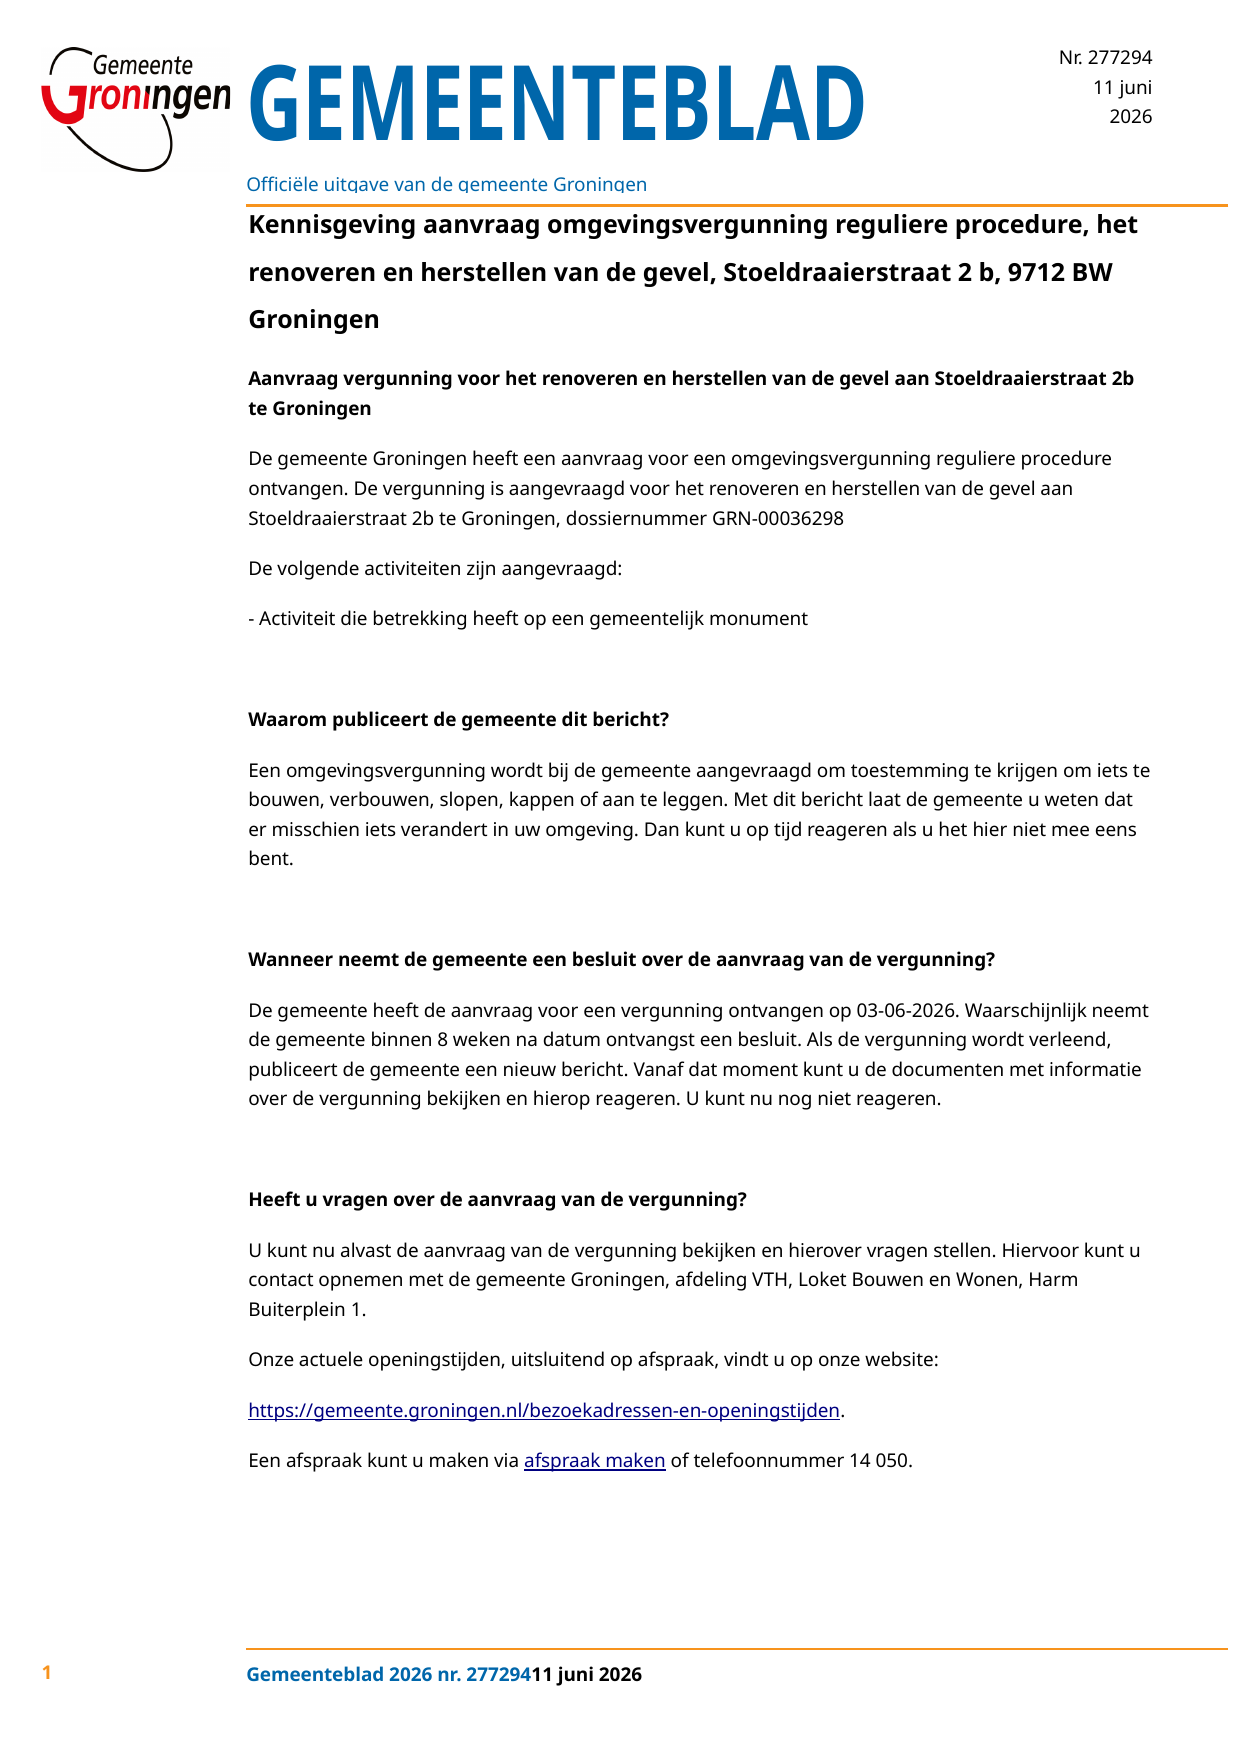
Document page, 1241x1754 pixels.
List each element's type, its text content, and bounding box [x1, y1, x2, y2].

text Waarom publiceert de gemeente dit bericht? [248, 706, 1152, 732]
text De volgende activiteiten zijn aangevraagd: [248, 555, 1152, 581]
text Een omgevingsvergunning wordt bij de gemeente aangevraagd om toestemming te krijgen om iets te bouwen, verbouwen, slopen, kappen of aan te leggen. Met dit bericht laat de gemeente u weten dat er misschien iets verandert in uw omgeving. Dan kunt u op tijd reageren als u het hier niet mee eens bent. [248, 757, 1152, 871]
text Wanneer neemt de gemeente een besluit over de aanvraag van de vergunning? [248, 946, 1152, 972]
text Een afspraak kunt u maken via afspraak maken of telefoonnummer 14 050. [248, 1447, 1152, 1473]
text Aanvraag vergunning voor het renoveren en herstellen van de gevel aan Stoeldraaierstraat 2b te Groningen [248, 366, 1152, 421]
text Onze actuele openingstijden, uitsluitend op afspraak, vindt u op onze website: [248, 1346, 1152, 1372]
text Heeft u vragen over de aanvraag van de vergunning? [248, 1186, 1152, 1212]
text - Activiteit die betrekking heeft op een gemeentelijk monument [248, 606, 1152, 631]
picture [41, 47, 231, 172]
text De gemeente heeft de aanvraag voor een vergunning ontvangen op 03-06-2026. Waarschijnlijk neemt de gemeente binnen 8 weken na datum ontvangst een besluit. Als de vergunning wordt verleend, publiceert de gemeente een nieuw bericht. Vanaf dat moment kunt u de documenten met informatie over de vergunning bekijken en hierop reageren. U kunt nu nog niet reageren. [248, 997, 1152, 1111]
text Kennisgeving aanvraag omgevingsvergunning reguliere procedure, het renoveren en herstellen van de gevel, Stoeldraaierstraat 2 b, 9712 BW Groningen [248, 207, 1152, 336]
text De gemeente Groningen heeft een aanvraag voor een omgevingsvergunning reguliere procedure ontvangen. De vergunning is aangevraagd voor het renoveren en herstellen van de gevel aan Stoeldraaierstraat 2b te Groningen, dossiernummer GRN-00036298 [248, 446, 1152, 530]
text U kunt nu alvast de aanvraag van de vergunning bekijken en hierover vragen stellen. Hiervoor kunt u contact opnemen met de gemeente Groningen, afdeling VTH, Loket Bouwen en Wonen, Harm Buiterplein 1. [248, 1237, 1152, 1322]
text https://gemeente.groningen.nl/bezoekadressen-en-openingstijden. [248, 1397, 1152, 1422]
